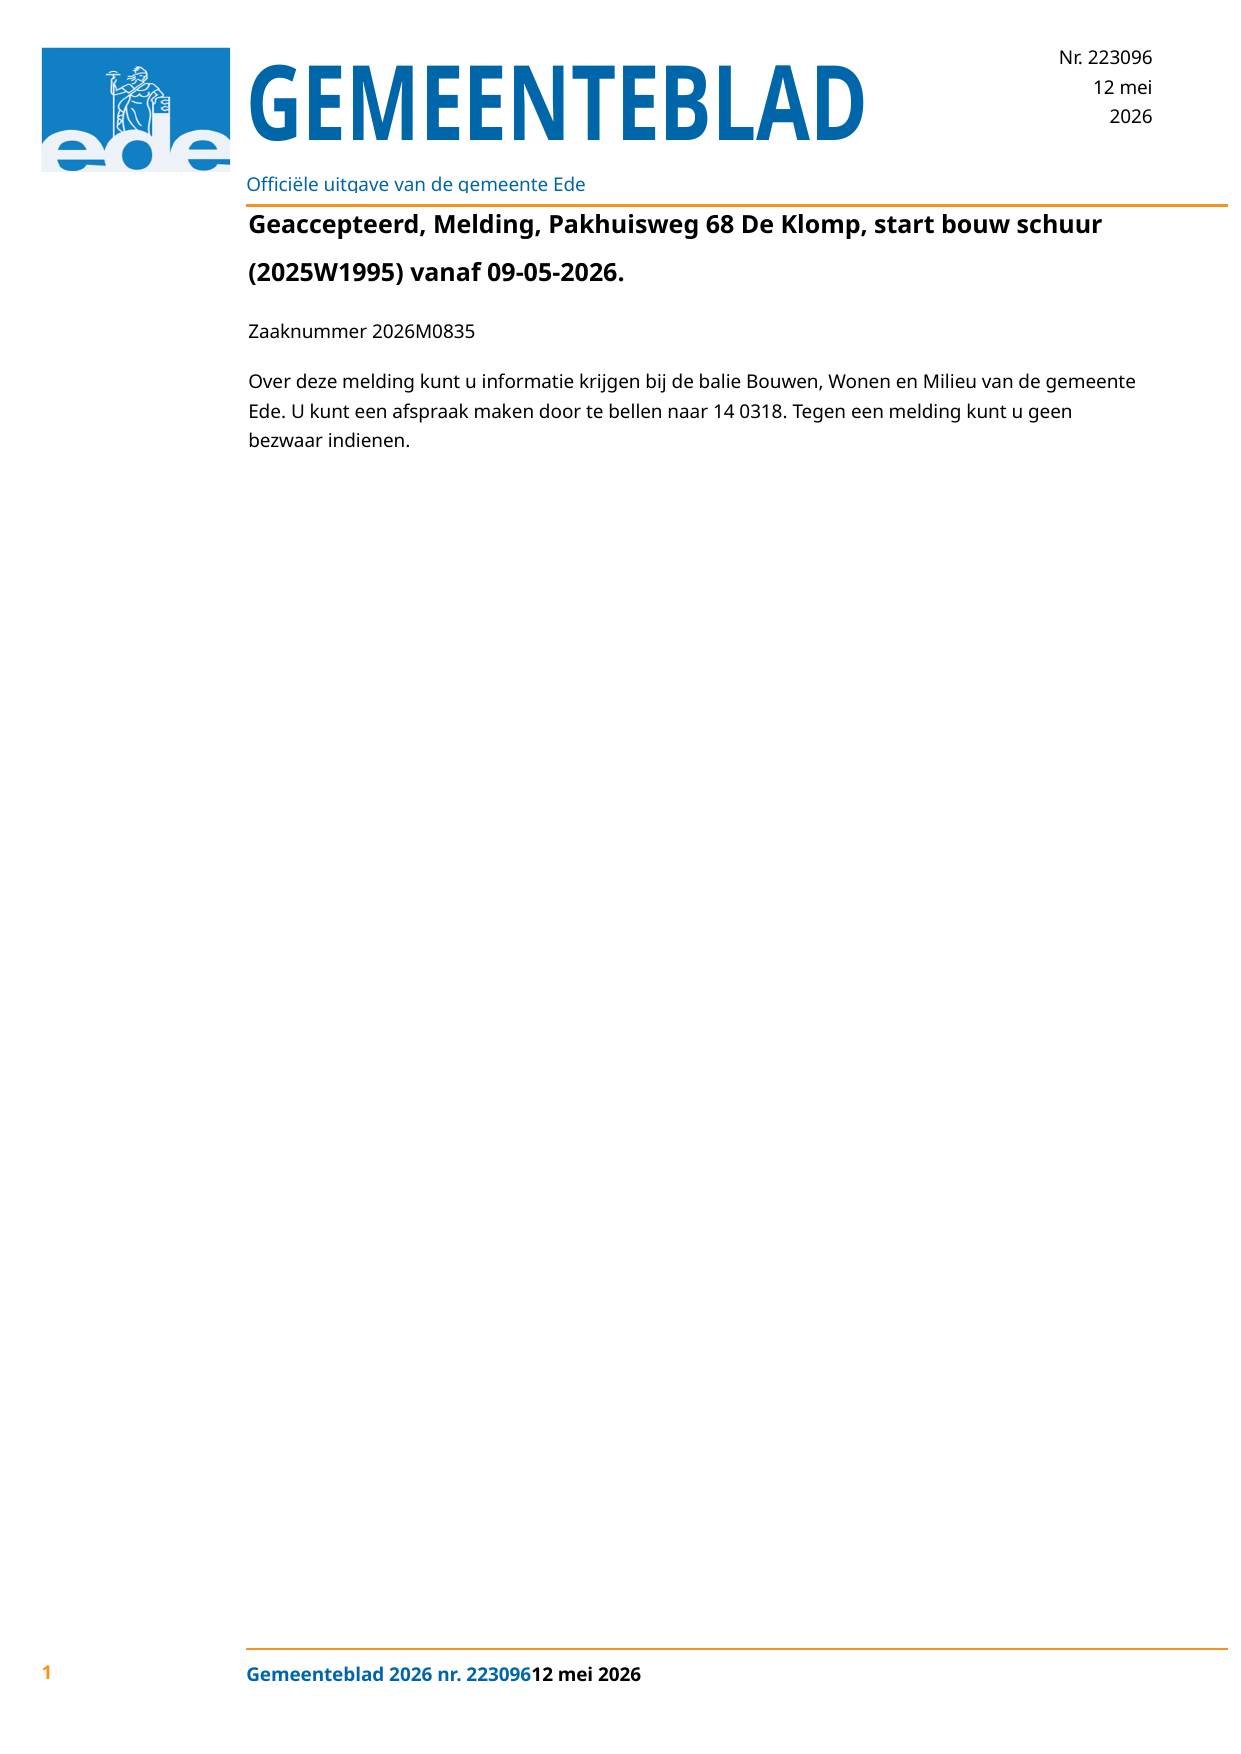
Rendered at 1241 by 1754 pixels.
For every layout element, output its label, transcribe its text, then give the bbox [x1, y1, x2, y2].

picture [41, 47, 231, 172]
text Geaccepteerd, Melding, Pakhuisweg 68 De Klomp, start bouw schuur (2025W1995) vanaf 09-05-2026. [248, 207, 1152, 288]
text Over deze melding kunt u informatie krijgen bij de balie Bouwen, Wonen en Milieu van de gemeente Ede. U kunt een afspraak maken door te bellen naar 14 0318. Tegen een melding kunt u geen bezwaar indienen. [248, 368, 1152, 453]
text Zaaknummer 2026M0835 [248, 318, 1152, 344]
